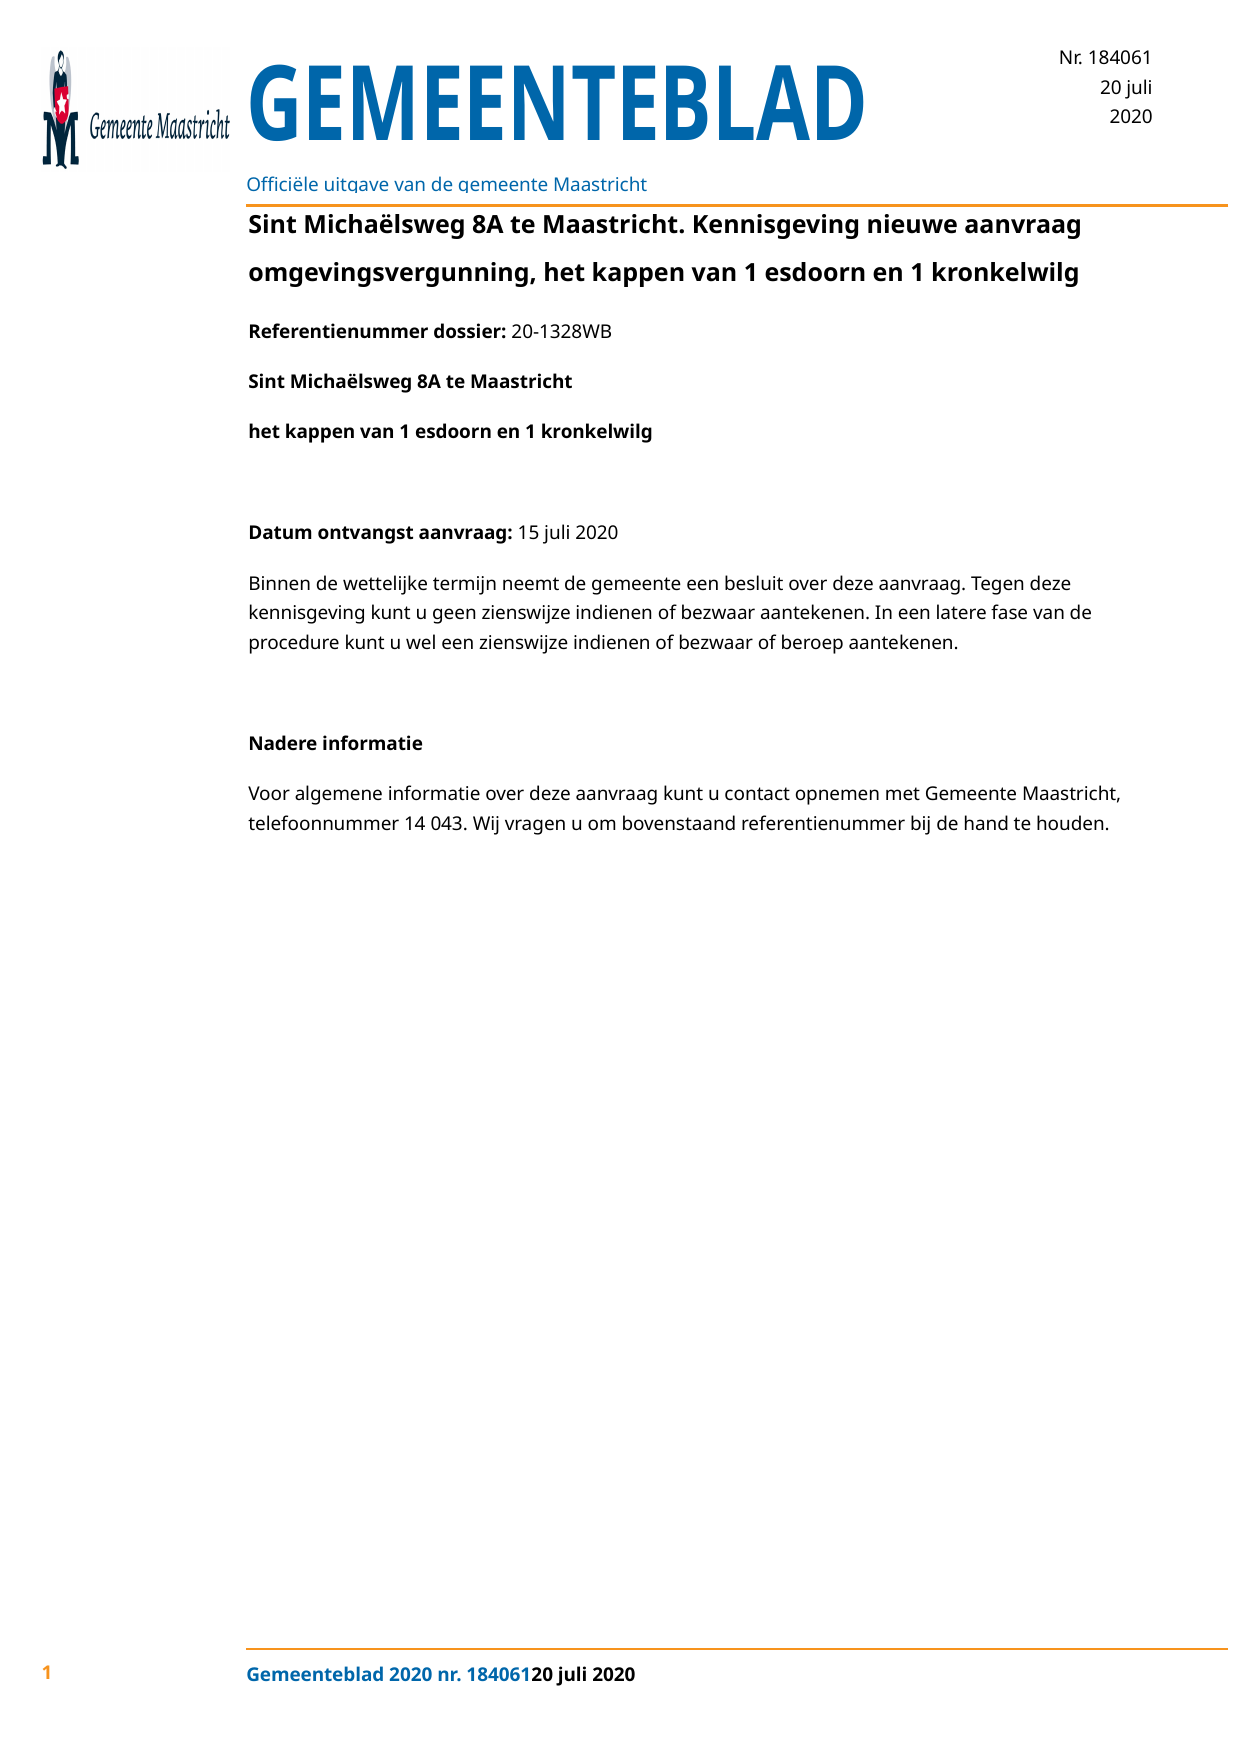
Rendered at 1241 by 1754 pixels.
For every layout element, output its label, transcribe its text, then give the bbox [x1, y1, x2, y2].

text het kappen van 1 esdoorn en 1 kronkelwilg [248, 419, 1152, 444]
text Sint Michaëlsweg 8A te Maastricht. Kennisgeving nieuwe aanvraag omgevingsvergunning, het kappen van 1 esdoorn en 1 kronkelwilg [248, 207, 1152, 288]
text Sint Michaëlsweg 8A te Maastricht [248, 368, 1152, 394]
text Voor algemene informatie over deze aanvraag kunt u contact opnemen met Gemeente Maastricht, telefoonnummer 14 043. Wij vragen u om bovenstaand referentienummer bij de hand te houden. [248, 780, 1152, 836]
text Referentienummer dossier: 20-1328WB [248, 318, 1152, 344]
text Nadere informatie [248, 730, 1152, 756]
text Datum ontvangst aanvraag: 15 juli 2020 [248, 519, 1152, 545]
text Binnen de wettelijke termijn neemt de gemeente een besluit over deze aanvraag. Tegen deze kennisgeving kunt u geen zienswijze indienen of bezwaar aantekenen. In een latere fase van de procedure kunt u wel een zienswijze indienen of bezwaar of beroep aantekenen. [248, 570, 1152, 655]
picture [41, 47, 231, 172]
